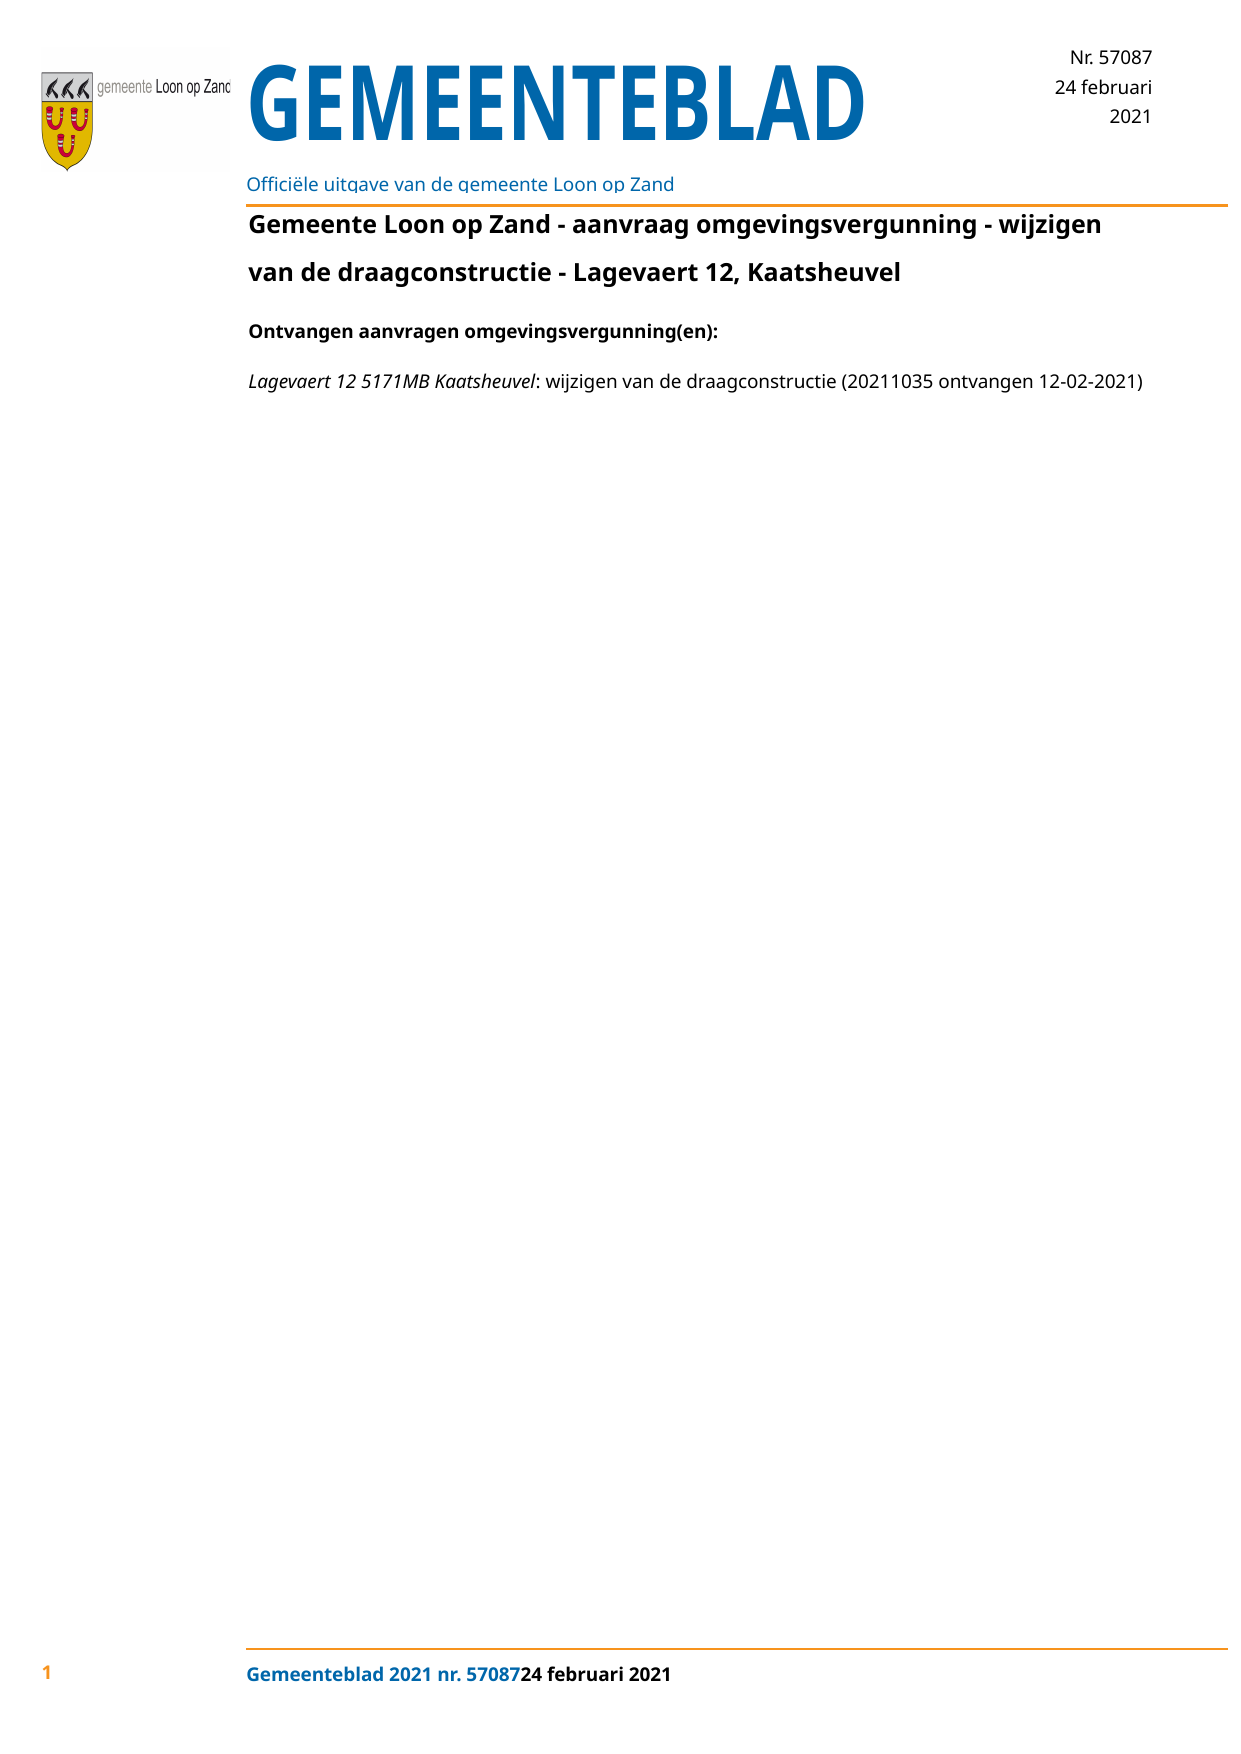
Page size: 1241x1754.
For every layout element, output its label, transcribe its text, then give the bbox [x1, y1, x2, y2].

text Gemeente Loon op Zand - aanvraag omgevingsvergunning - wijzigen van de draagconstructie - Lagevaert 12, Kaatsheuvel [248, 207, 1152, 288]
text Lagevaert 12 5171MB Kaatsheuvel: wijzigen van de draagconstructie (20211035 ontvangen 12-02-2021) [248, 368, 1152, 394]
picture [41, 47, 231, 172]
text Ontvangen aanvragen omgevingsvergunning(en): [248, 318, 1152, 344]
